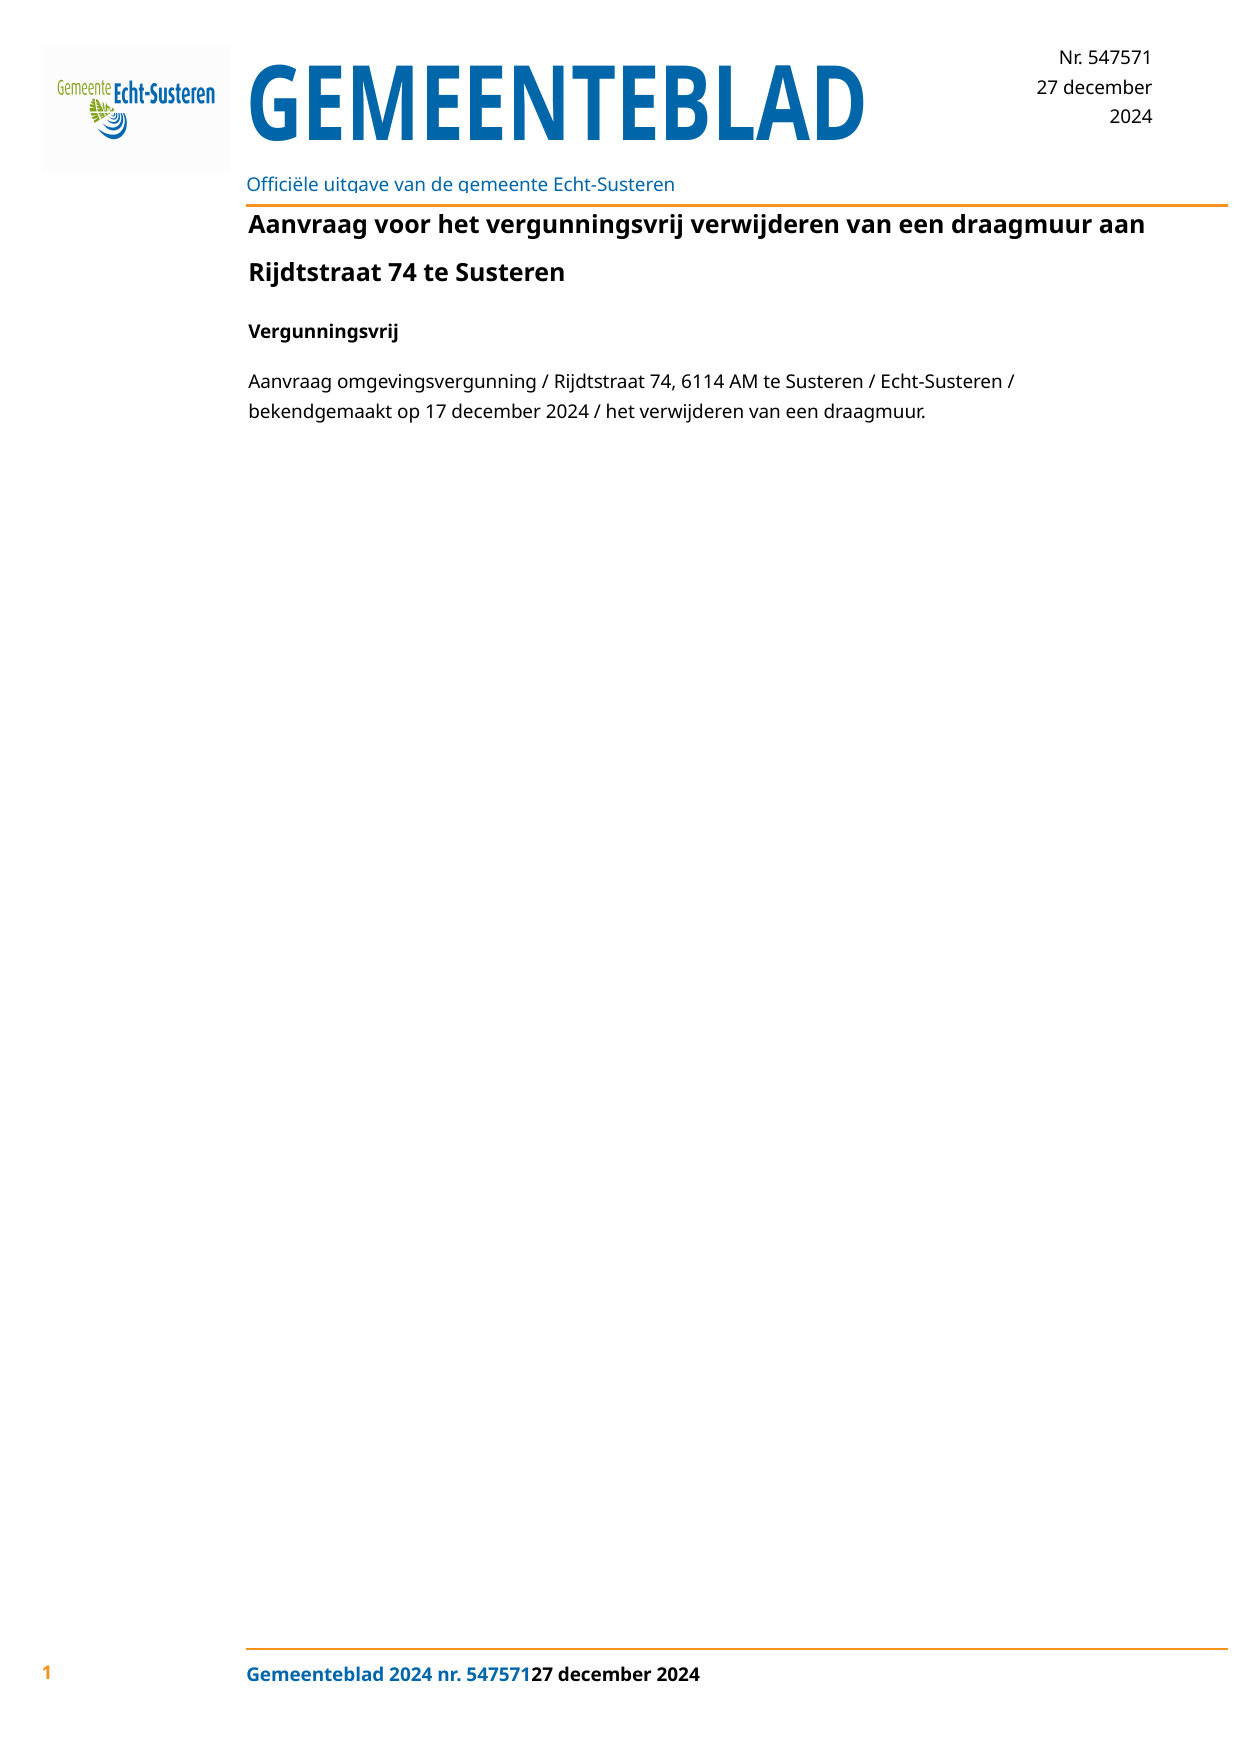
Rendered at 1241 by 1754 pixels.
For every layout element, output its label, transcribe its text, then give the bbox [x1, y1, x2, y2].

text Aanvraag omgevingsvergunning / Rijdtstraat 74, 6114 AM te Susteren / Echt-Susteren / bekendgemaakt op 17 december 2024 / het verwijderen van een draagmuur. [248, 368, 1152, 424]
text Aanvraag voor het vergunningsvrij verwijderen van een draagmuur aan Rijdtstraat 74 te Susteren [248, 207, 1152, 288]
picture [41, 47, 231, 172]
text Vergunningsvrij [248, 318, 1152, 344]
